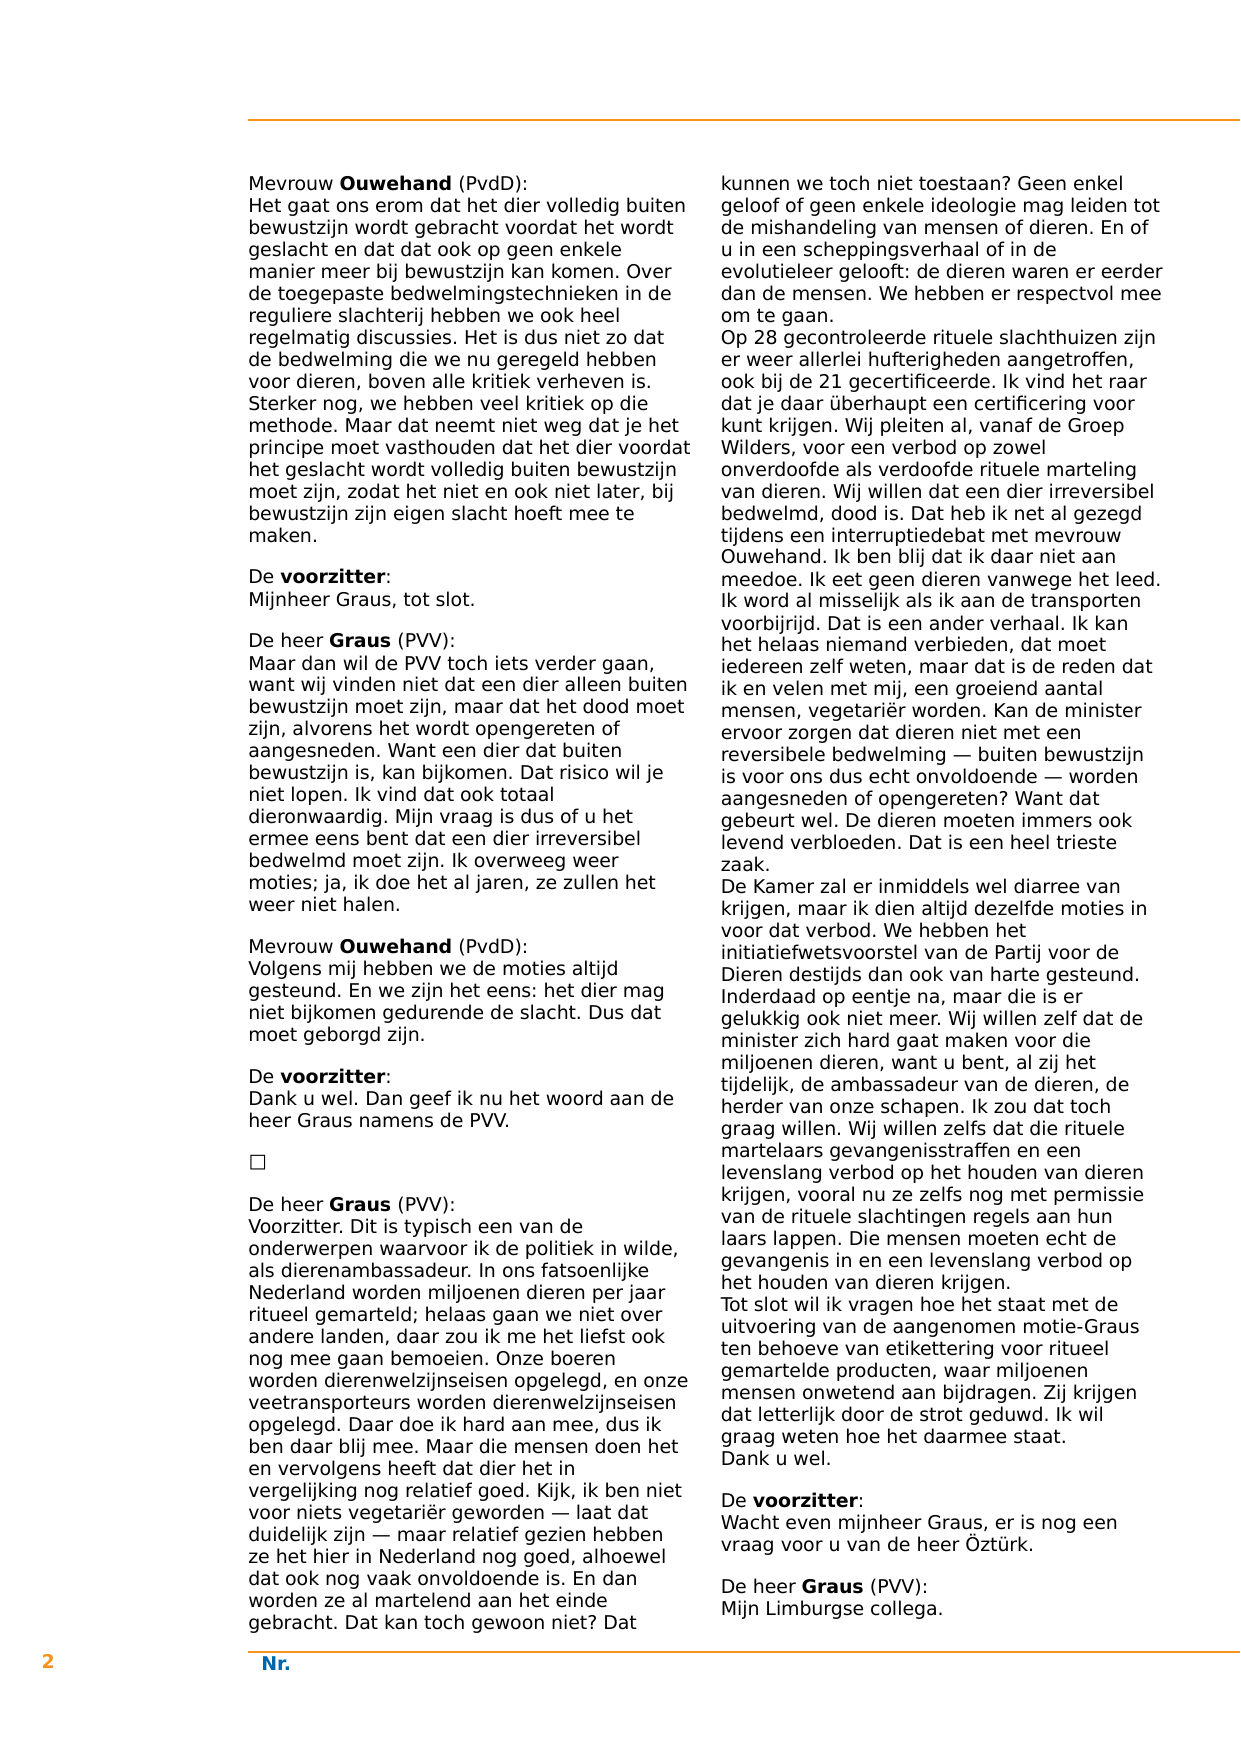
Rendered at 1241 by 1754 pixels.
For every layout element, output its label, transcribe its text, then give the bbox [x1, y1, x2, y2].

text Dank u wel. Dan geef ik nu het woord aan de heer Graus namens de PVV. [248, 1088, 691, 1132]
text Dank u wel. [721, 1448, 1163, 1469]
text De heer Graus (PVV): [248, 630, 691, 652]
text De voorzitter: [248, 566, 691, 588]
text De Kamer zal er inmiddels wel diarree van krijgen, maar ik dien altijd dezelfde moties in voor dat verbod. We hebben het initiatiefwetsvoorstel van de Partij voor de Dieren destijds dan ook van harte gesteund. Inderdaad op eentje na, maar die is er gelukkig ook niet meer. Wij willen zelf dat de minister zich hard gaat maken voor die miljoenen dieren, want u bent, al zij het tijdelijk, de ambassadeur van de dieren, de herder van onze schapen. Ik zou dat toch graag willen. Wij willen zelfs dat die rituele martelaars gevangenisstraffen en een levenslang verbod op het houden van dieren krijgen, vooral nu ze zelfs nog met permissie van de rituele slachtingen regels aan hun laars lappen. Die mensen moeten echt de gevangenis in en een levenslang verbod op het houden van dieren krijgen. [721, 876, 1163, 1294]
text Maar dan wil de PVV toch iets verder gaan, want wij vinden niet dat een dier alleen buiten bewustzijn moet zijn, maar dat het dood moet zijn, alvorens het wordt opengereten of aangesneden. Want een dier dat buiten bewustzijn is, kan bijkomen. Dat risico wil je niet lopen. Ik vind dat ook totaal dieronwaardig. Mijn vraag is dus of u het ermee eens bent dat een dier irreversibel bedwelmd moet zijn. Ik overweeg weer moties; ja, ik doe het al jaren, ze zullen het weer niet halen. [248, 652, 691, 916]
text Op 28 gecontroleerde rituele slachthuizen zijn er weer allerlei hufterigheden aangetroffen, ook bij de 21 gecertificeerde. Ik vind het raar dat je daar überhaupt een certificering voor kunt krijgen. Wij pleiten al, vanaf de Groep Wilders, voor een verbod op zowel onverdoofde als verdoofde rituele marteling van dieren. Wij willen dat een dier irreversibel bedwelmd, dood is. Dat heb ik net al gezegd tijdens een interruptiedebat met mevrouw Ouwehand. Ik ben blij dat ik daar niet aan meedoe. Ik eet geen dieren vanwege het leed. Ik word al misselijk als ik aan de transporten voorbijrijd. Dat is een ander verhaal. Ik kan het helaas niemand verbieden, dat moet iedereen zelf weten, maar dat is de reden dat ik en velen met mij, een groeiend aantal mensen, vegetariër worden. Kan de minister ervoor zorgen dat dieren niet met een reversibele bedwelming — buiten bewustzijn is voor ons dus echt onvoldoende — worden aangesneden of opengereten? Want dat gebeurt wel. De dieren moeten immers ook levend verbloeden. Dat is een heel trieste zaak. [721, 327, 1163, 876]
text Tot slot wil ik vragen hoe het staat met de uitvoering van de aangenomen motie-Graus ten behoeve van etikettering voor ritueel gemartelde producten, waar miljoenen mensen onwetend aan bijdragen. Zij krijgen dat letterlijk door de strot geduwd. Ik wil graag weten hoe het daarmee staat. [721, 1294, 1163, 1448]
text Mijn Limburgse collega. [721, 1597, 1163, 1619]
text Mevrouw Ouwehand (PvdD): [248, 173, 691, 195]
text kunnen we toch niet toestaan? Geen enkel geloof of geen enkele ideologie mag leiden tot de mishandeling van mensen of dieren. En of u in een scheppingsverhaal of in de evolutieleer gelooft: de dieren waren er eerder dan de mensen. We hebben er respectvol mee om te gaan. [721, 173, 1163, 327]
text De voorzitter: [721, 1489, 1163, 1512]
text Mijnheer Graus, tot slot. [248, 588, 691, 610]
text Wacht even mijnheer Graus, er is nog een vraag voor u van de heer Öztürk. [721, 1512, 1163, 1556]
text Mevrouw Ouwehand (PvdD): [248, 936, 691, 958]
text Voorzitter. Dit is typisch een van de onderwerpen waarvoor ik de politiek in wilde, als dierenambassadeur. In ons fatsoenlijke Nederland worden miljoenen dieren per jaar ritueel gemarteld; helaas gaan we niet over andere landen, daar zou ik me het liefst ook nog mee gaan bemoeien. Onze boeren worden dierenwelzijnseisen opgelegd, en onze veetransporteurs worden dierenwelzijnseisen opgelegd. Daar doe ik hard aan mee, dus ik ben daar blij mee. Maar die mensen doen het en vervolgens heeft dat dier het in vergelijking nog relatief goed. Kijk, ik ben niet voor niets vegetariër geworden — laat dat duidelijk zijn — maar relatief gezien hebben ze het hier in Nederland nog goed, alhoewel dat ook nog vaak onvoldoende is. En dan worden ze al martelend aan het einde gebracht. Dat kan toch gewoon niet? Dat [248, 1216, 691, 1633]
text Volgens mij hebben we de moties altijd gesteund. En we zijn het eens: het dier mag niet bijkomen gedurende de slacht. Dus dat moet geborgd zijn. [248, 958, 691, 1046]
text Het gaat ons erom dat het dier volledig buiten bewustzijn wordt gebracht voordat het wordt geslacht en dat dat ook op geen enkele manier meer bij bewustzijn kan komen. Over de toegepaste bedwelmingstechnieken in de reguliere slachterij hebben we ook heel regelmatig discussies. Het is dus niet zo dat de bedwelming die we nu geregeld hebben voor dieren, boven alle kritiek verheven is. Sterker nog, we hebben veel kritiek op die methode. Maar dat neemt niet weg dat je het principe moet vasthouden dat het dier voordat het geslacht wordt volledig buiten bewustzijn moet zijn, zodat het niet en ook niet later, bij bewustzijn zijn eigen slacht hoeft mee te maken. [248, 195, 691, 546]
text ⬜ [248, 1152, 691, 1174]
text De voorzitter: [248, 1066, 691, 1088]
text De heer Graus (PVV): [721, 1576, 1163, 1597]
text De heer Graus (PVV): [248, 1194, 691, 1216]
